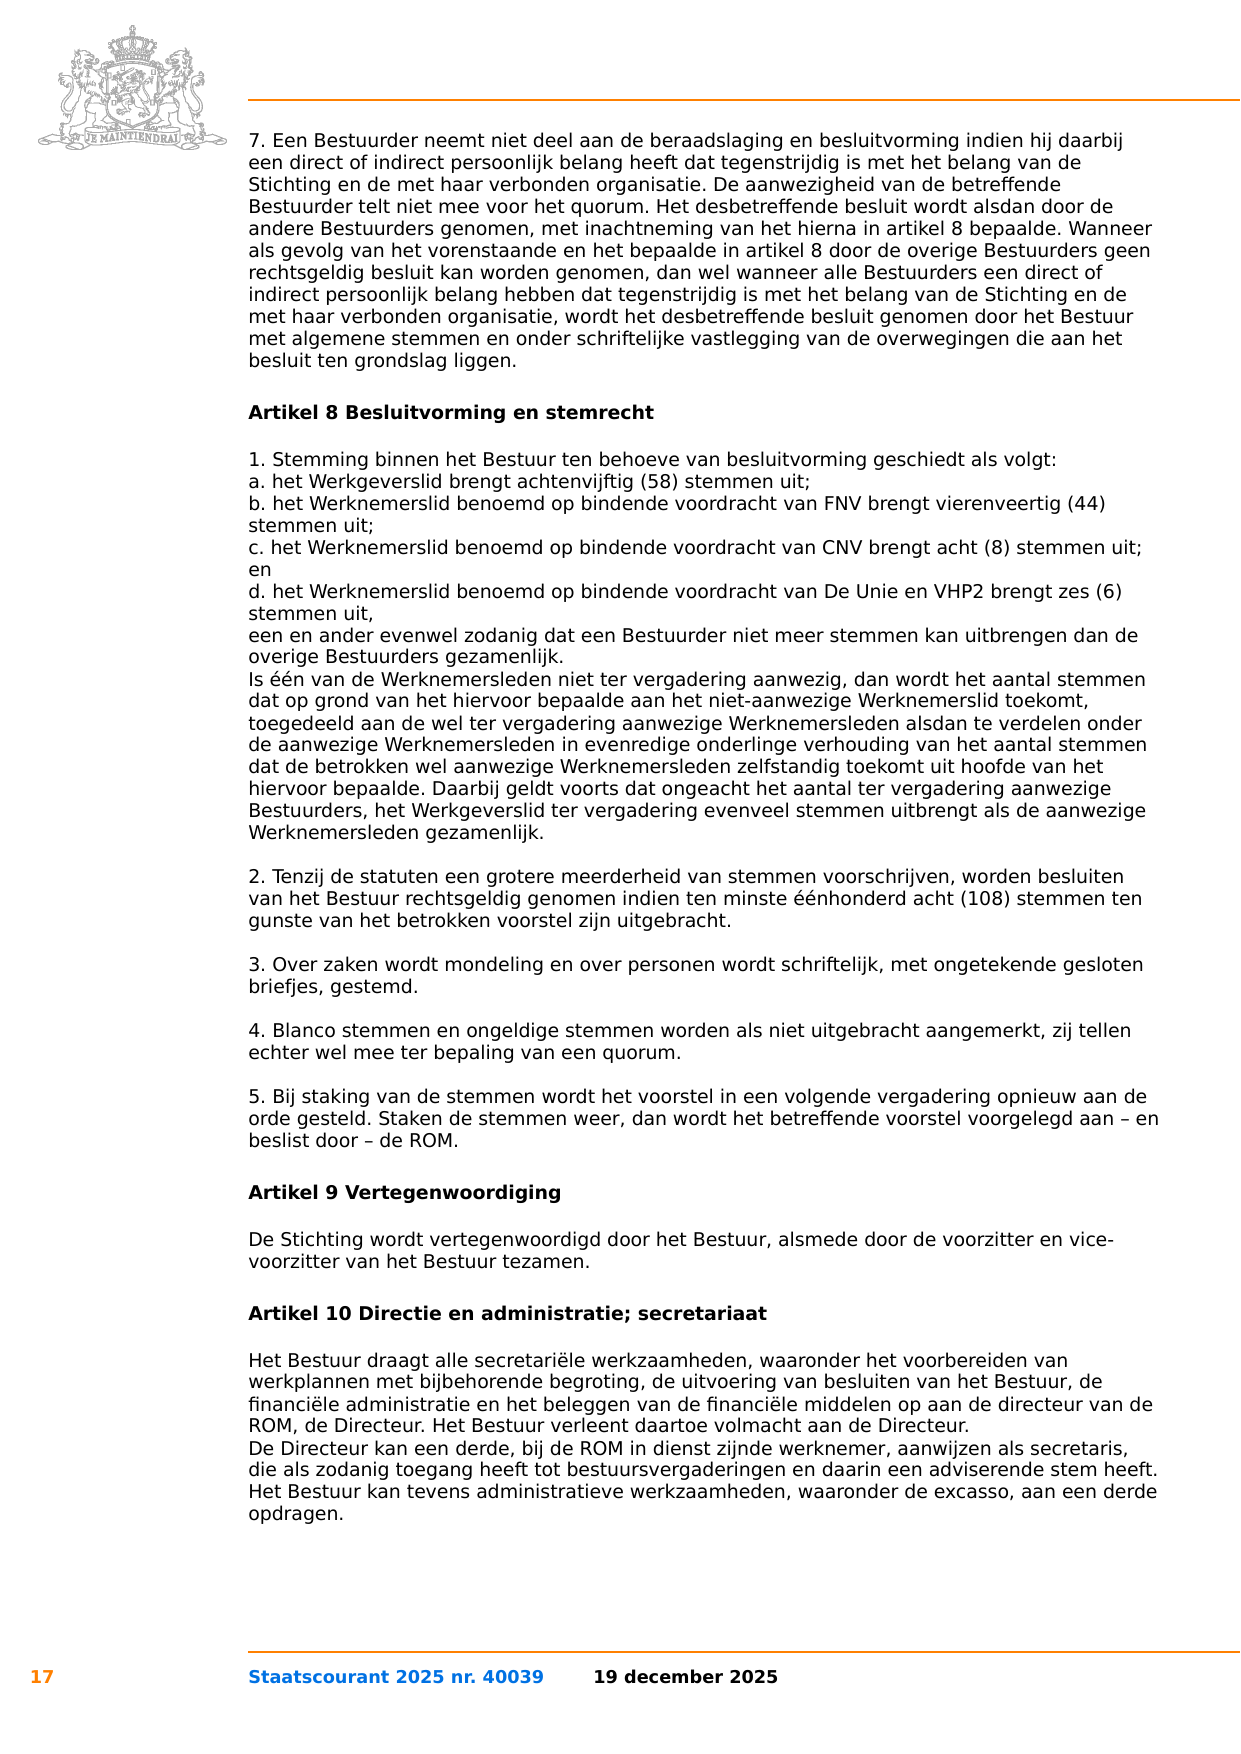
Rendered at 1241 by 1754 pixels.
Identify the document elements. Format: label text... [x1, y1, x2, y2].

text 1. Stemming binnen het Bestuur ten behoeve van besluitvorming geschiedt als volgt: [248, 449, 1163, 471]
text Is één van de Werknemersleden niet ter vergadering aanwezig, dan wordt het aantal stemmen dat op grond van het hiervoor bepaalde aan het niet-aanwezige Werknemerslid toekomt, toegedeeld aan de wel ter vergadering aanwezige Werknemersleden alsdan te verdelen onder de aanwezige Werknemersleden in evenredige onderlinge verhouding van het aantal stemmen dat de betrokken wel aanwezige Werknemersleden zelfstandig toekomt uit hoofde van het hiervoor bepaalde. Daarbij geldt voorts dat ongeacht het aantal ter vergadering aanwezige Bestuurders, het Werkgeverslid ter vergadering evenveel stemmen uitbrengt als de aanwezige Werknemersleden gezamenlijk. [248, 668, 1163, 844]
text De Directeur kan een derde, bij de ROM in dienst zijnde werknemer, aanwijzen als secretaris, die als zodanig toegang heeft tot bestuursvergaderingen en daarin een adviserende stem heeft. [248, 1437, 1163, 1481]
text Het Bestuur kan tevens administratieve werkzaamheden, waaronder de excasso, aan een derde opdragen. [248, 1481, 1163, 1525]
text 7. Een Bestuurder neemt niet deel aan de beraadslaging en besluitvorming indien hij daarbij een direct of indirect persoonlijk belang heeft dat tegenstrijdig is met het belang van de Stichting en de met haar verbonden organisatie. De aanwezigheid van de betreffende Bestuurder telt niet mee voor het quorum. Het desbetreffende besluit wordt alsdan door de andere Bestuurders genomen, met inachtneming van het hierna in artikel 8 bepaalde. Wanneer als gevolg van het vorenstaande en het bepaalde in artikel 8 door de overige Bestuurders geen rechtsgeldig besluit kan worden genomen, dan wel wanneer alle Bestuurders een direct of indirect persoonlijk belang hebben dat tegenstrijdig is met het belang van de Stichting en de met haar verbonden organisatie, wordt het desbetreffende besluit genomen door het Bestuur met algemene stemmen en onder schriftelijke vastlegging van de overwegingen die aan het besluit ten grondslag liggen. [248, 130, 1163, 372]
text 2. Tenzij de statuten een grotere meerderheid van stemmen voorschrijven, worden besluiten van het Bestuur rechtsgeldig genomen indien ten minste éénhonderd acht (108) stemmen ten gunste van het betrokken voorstel zijn uitgebracht. [248, 866, 1163, 932]
text een en ander evenwel zodanig dat een Bestuurder niet meer stemmen kan uitbrengen dan de overige Bestuurders gezamenlijk. [248, 624, 1163, 668]
text a. het Werkgeverslid brengt achtenvijftig (58) stemmen uit; [248, 471, 1163, 493]
text 3. Over zaken wordt mondeling en over personen wordt schriftelijk, met ongetekende gesloten briefjes, gestemd. [248, 954, 1163, 998]
text c. het Werknemerslid benoemd op bindende voordracht van CNV brengt acht (8) stemmen uit; en [248, 537, 1163, 581]
subtitle Artikel 10 Directie en administratie; secretariaat [248, 1302, 1163, 1324]
picture [38, 25, 227, 150]
text b. het Werknemerslid benoemd op bindende voordracht van FNV brengt vierenveertig (44) stemmen uit; [248, 493, 1163, 537]
subtitle Artikel 9 Vertegenwoordiging [248, 1182, 1163, 1203]
subtitle Artikel 8 Besluitvorming en stemrecht [248, 402, 1163, 424]
text 4. Blanco stemmen en ongeldige stemmen worden als niet uitgebracht aangemerkt, zij tellen echter wel mee ter bepaling van een quorum. [248, 1020, 1163, 1064]
text Het Bestuur draagt alle secretariële werkzaamheden, waaronder het voorbereiden van werkplannen met bijbehorende begroting, de uitvoering van besluiten van het Bestuur, de financiële administratie en het beleggen van de financiële middelen op aan de directeur van de ROM, de Directeur. Het Bestuur verleent daartoe volmacht aan de Directeur. [248, 1349, 1163, 1437]
text d. het Werknemerslid benoemd op bindende voordracht van De Unie en VHP2 brengt zes (6) stemmen uit, [248, 581, 1163, 624]
text 5. Bij staking van de stemmen wordt het voorstel in een volgende vergadering opnieuw aan de orde gesteld. Staken de stemmen weer, dan wordt het betreffende voorstel voorgelegd aan – en beslist door – de ROM. [248, 1086, 1163, 1152]
text De Stichting wordt vertegenwoordigd door het Bestuur, alsmede door de voorzitter en vice-voorzitter van het Bestuur tezamen. [248, 1228, 1163, 1272]
